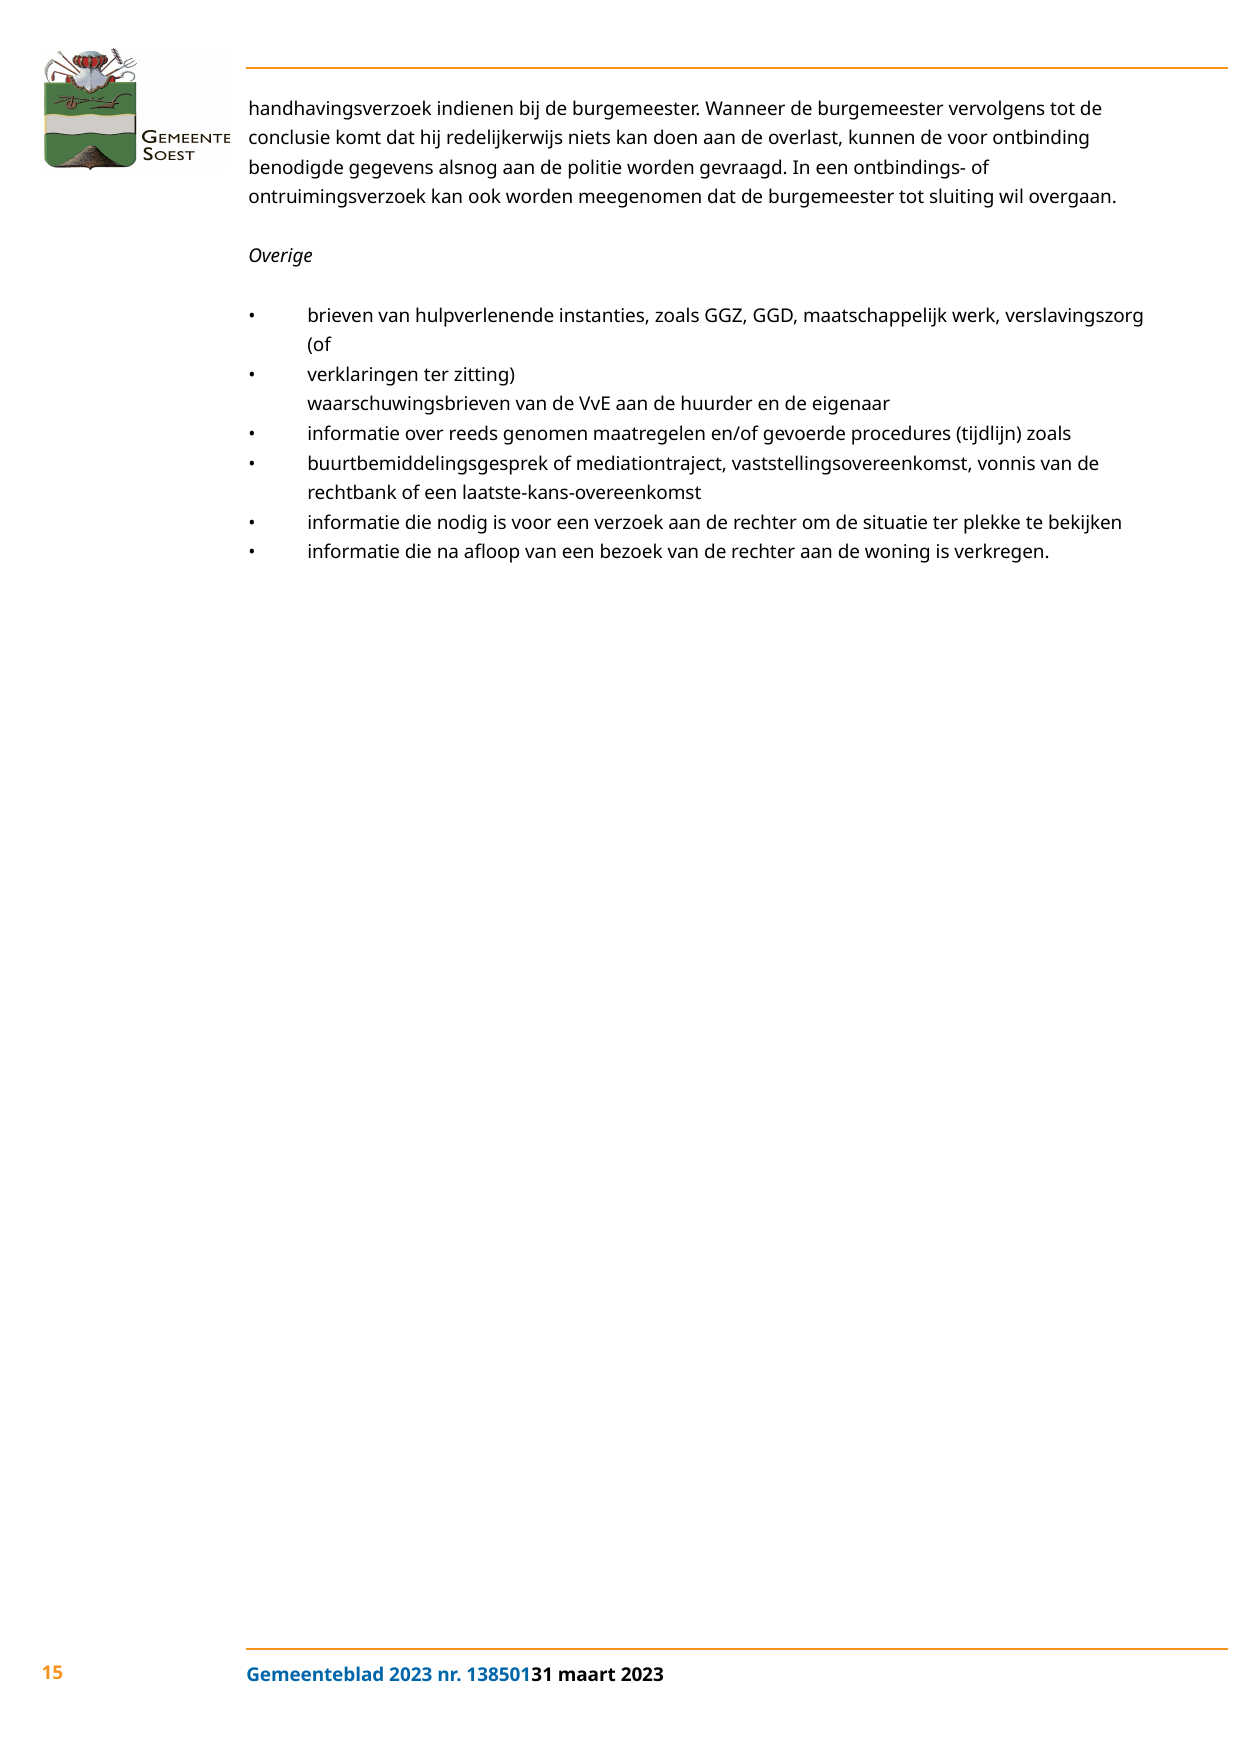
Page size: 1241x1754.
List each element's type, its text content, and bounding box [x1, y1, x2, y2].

list brieven van hulpverlenende instanties, zoals GGZ, GGD, maatschappelijk werk, verslavingszorg (of [248, 302, 1152, 357]
list waarschuwingsbrieven van de VvE aan de huurder en de eigenaar [248, 391, 1152, 416]
text handhavingsverzoek indienen bij de burgemeester. Wanneer de burgemeester vervolgens tot de conclusie komt dat hij redelijkerwijs niets kan doen aan de overlast, kunnen de voor ontbinding benodigde gegevens alsnog aan de politie worden gevraagd. In een ontbindings- of ontruimingsverzoek kan ook worden meegenomen dat de burgemeester tot sluiting wil overgaan. [248, 95, 1152, 209]
list buurtbemiddelingsgesprek of mediationtraject, vaststellingsovereenkomst, vonnis van de rechtbank of een laatste-kans-overeenkomst [248, 450, 1152, 505]
list informatie over reeds genomen maatregelen en/of gevoerde procedures (tijdlijn) zoals [248, 420, 1152, 446]
picture [41, 47, 231, 172]
list informatie die nodig is voor een verzoek aan de rechter om de situatie ter plekke te bekijken [248, 509, 1152, 535]
list informatie die na afloop van een bezoek van de rechter aan de woning is verkregen. [248, 538, 1152, 564]
list verklaringen ter zitting) [248, 361, 1152, 387]
text Overige [248, 243, 1152, 268]
